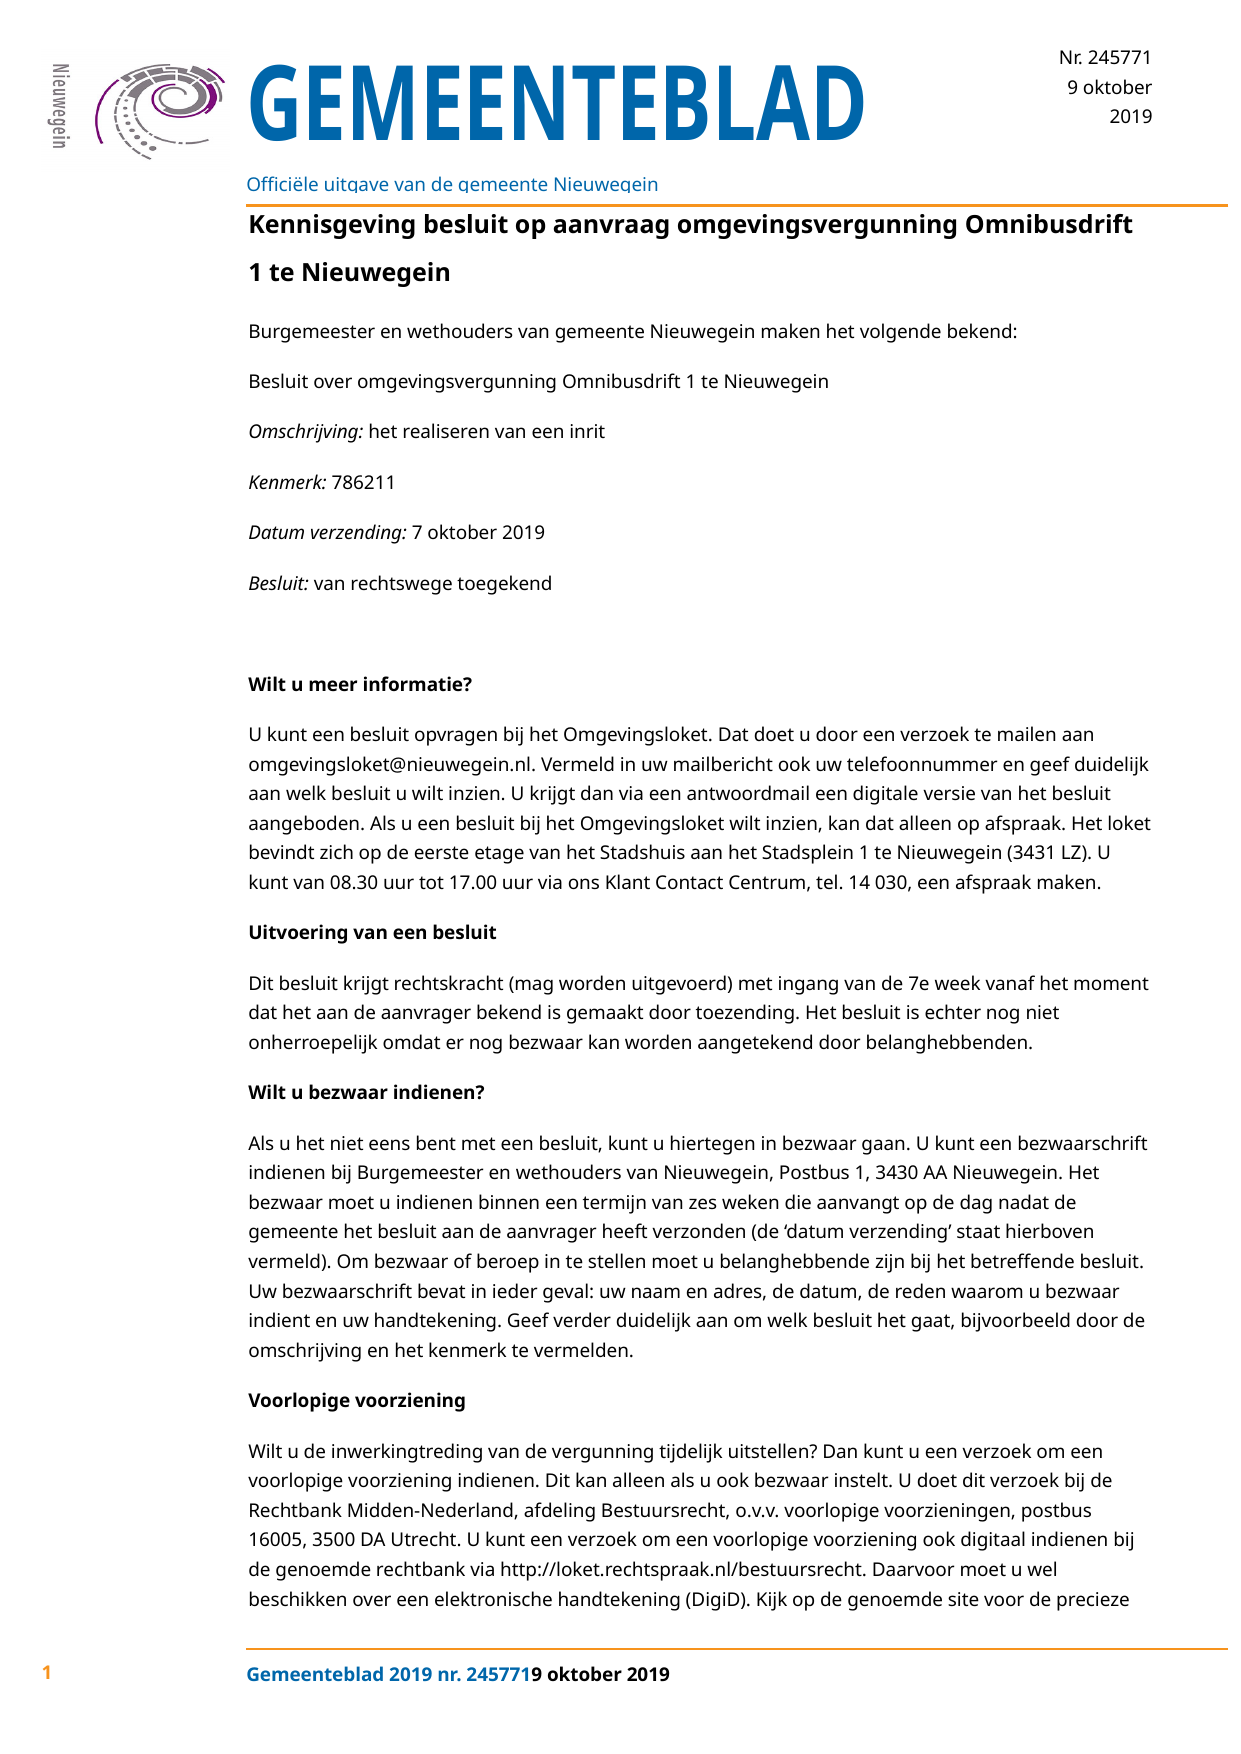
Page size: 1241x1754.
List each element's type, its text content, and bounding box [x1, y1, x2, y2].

text Kenmerk: 786211 [248, 469, 1152, 495]
text Wilt u meer informatie? [248, 671, 1152, 697]
text Uitvoering van een besluit [248, 919, 1152, 945]
picture [41, 47, 231, 172]
text Kennisgeving besluit op aanvraag omgevingsvergunning Omnibusdrift 1 te Nieuwegein [248, 207, 1152, 288]
text Wilt u bezwaar indienen? [248, 1079, 1152, 1105]
text Burgemeester en wethouders van gemeente Nieuwegein maken het volgende bekend: [248, 318, 1152, 344]
text Besluit over omgevingsvergunning Omnibusdrift 1 te Nieuwegein [248, 368, 1152, 394]
text Als u het niet eens bent met een besluit, kunt u hiertegen in bezwaar gaan. U kunt een bezwaarschrift indienen bij Burgemeester en wethouders van Nieuwegein, Postbus 1, 3430 AA Nieuwegein. Het bezwaar moet u indienen binnen een termijn van zes weken die aanvangt op de dag nadat de gemeente het besluit aan de aanvrager heeft verzonden (de ‘datum verzending’ staat hierboven vermeld). Om bezwaar of beroep in te stellen moet u belanghebbende zijn bij het betreffende besluit. Uw bezwaarschrift bevat in ieder geval: uw naam en adres, de datum, de reden waarom u bezwaar indient en uw handtekening. Geef verder duidelijk aan om welk besluit het gaat, bijvoorbeeld door de omschrijving en het kenmerk te vermelden. [248, 1130, 1152, 1363]
text Besluit: van rechtswege toegekend [248, 570, 1152, 596]
text Dit besluit krijgt rechtskracht (mag worden uitgevoerd) met ingang van de 7e week vanaf het moment dat het aan de aanvrager bekend is gemaakt door toezending. Het besluit is echter nog niet onherroepelijk omdat er nog bezwaar kan worden aangetekend door belanghebbenden. [248, 970, 1152, 1055]
text Datum verzending: 7 oktober 2019 [248, 519, 1152, 545]
text Voorlopige voorziening [248, 1387, 1152, 1413]
text U kunt een besluit opvragen bij het Omgevingsloket. Dat doet u door een verzoek te mailen aan omgevingsloket@nieuwegein.nl. Vermeld in uw mailbericht ook uw telefoonnummer en geef duidelijk aan welk besluit u wilt inzien. U krijgt dan via een antwoordmail een digitale versie van het besluit aangeboden. Als u een besluit bij het Omgevingsloket wilt inzien, kan dat alleen op afspraak. Het loket bevindt zich op de eerste etage van het Stadshuis aan het Stadsplein 1 te Nieuwegein (3431 LZ). U kunt van 08.30 uur tot 17.00 uur via ons Klant Contact Centrum, tel. 14 030, een afspraak maken. [248, 721, 1152, 895]
text Omschrijving: het realiseren van een inrit [248, 419, 1152, 444]
text Wilt u de inwerkingtreding van de vergunning tijdelijk uitstellen? Dan kunt u een verzoek om een voorlopige voorziening indienen. Dit kan alleen als u ook bezwaar instelt. U doet dit verzoek bij de Rechtbank Midden-Nederland, afdeling Bestuursrecht, o.v.v. voorlopige voorzieningen, postbus 16005, 3500 DA Utrecht. U kunt een verzoek om een voorlopige voorziening ook digitaal indienen bij de genoemde rechtbank via http://loket.rechtspraak.nl/bestuursrecht. Daarvoor moet u wel beschikken over een elektronische handtekening (DigiD). Kijk op de genoemde site voor de precieze [248, 1438, 1152, 1612]
